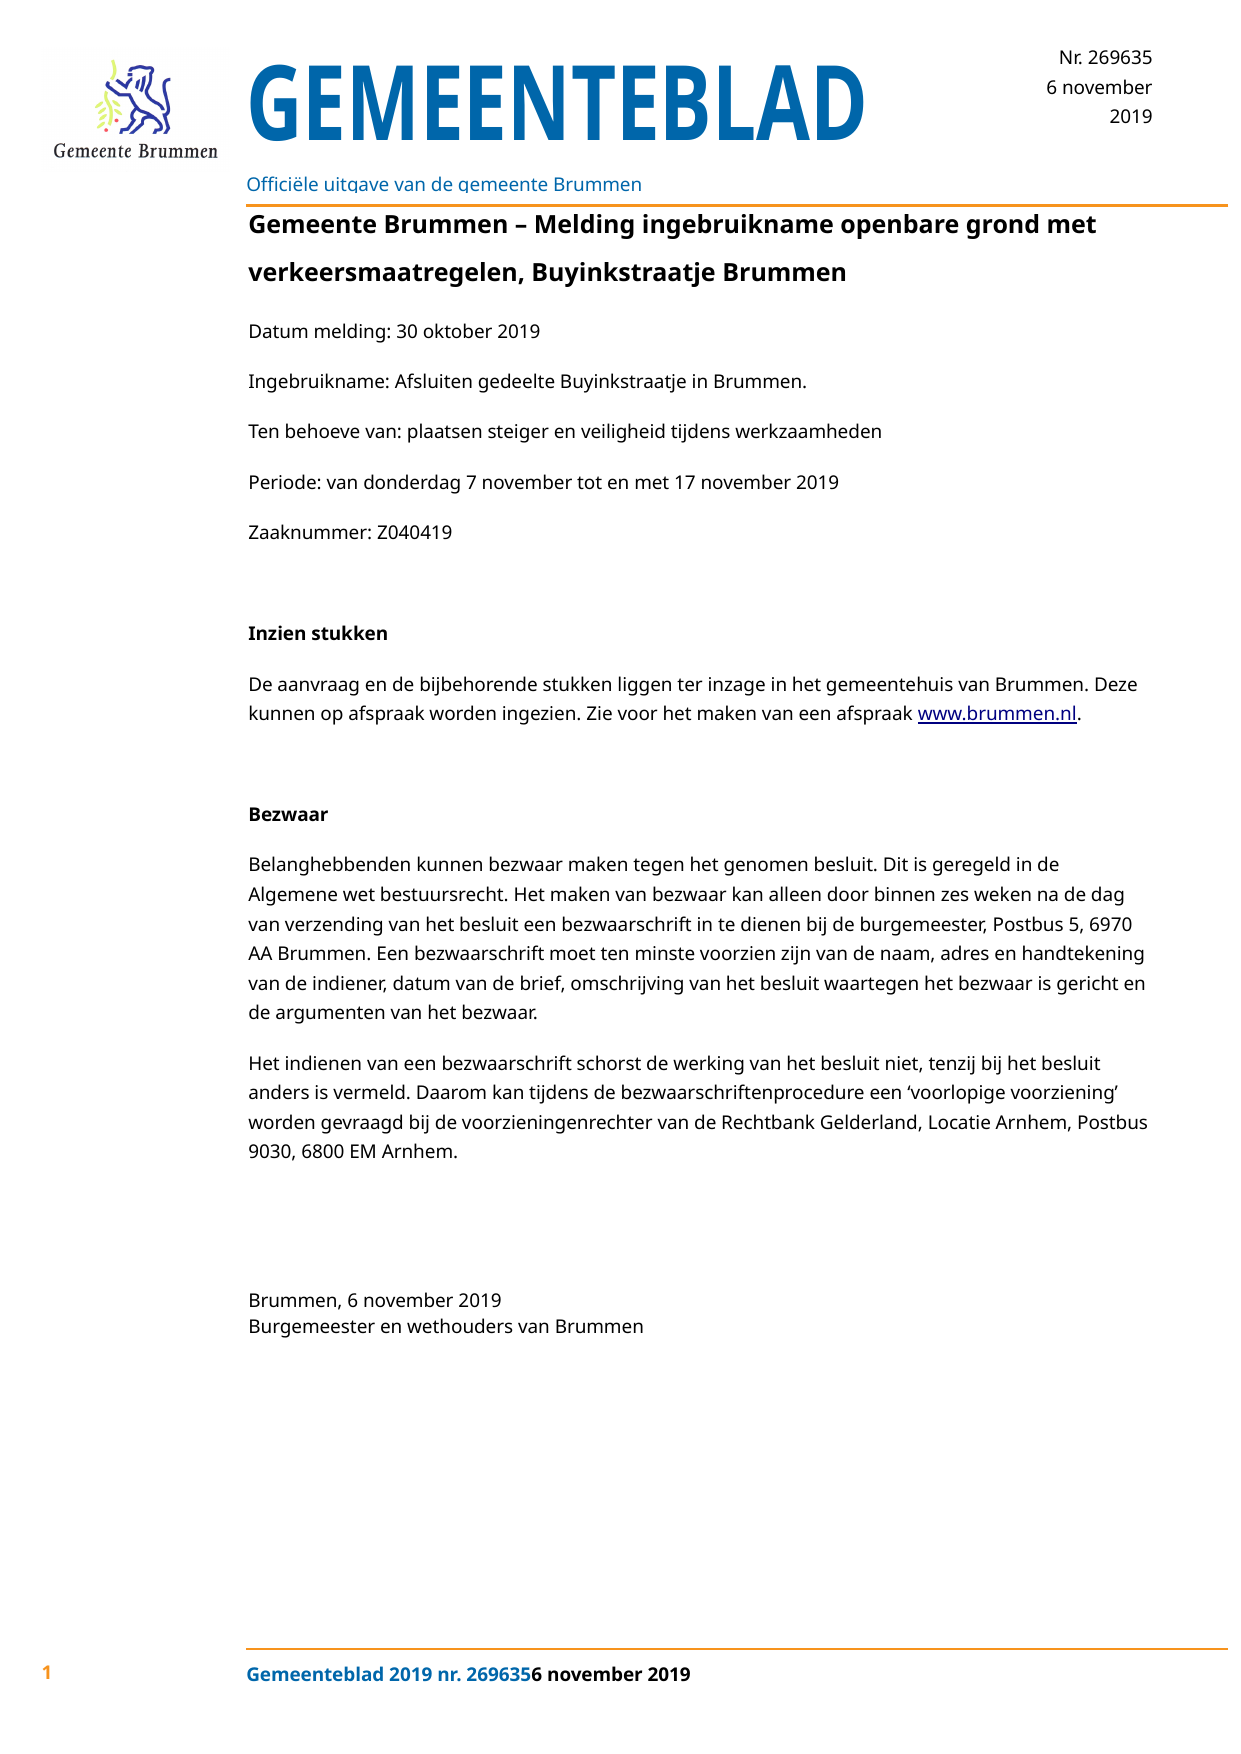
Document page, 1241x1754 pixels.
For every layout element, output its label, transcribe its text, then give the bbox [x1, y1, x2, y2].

picture [41, 47, 231, 172]
text Gemeente Brummen – Melding ingebruikname openbare grond met verkeersmaatregelen, Buyinkstraatje Brummen [248, 207, 1152, 288]
text Brummen, 6 november 2019 [248, 1287, 1152, 1313]
text Het indienen van een bezwaarschrift schorst de werking van het besluit niet, tenzij bij het besluit anders is vermeld. Daarom kan tijdens de bezwaarschriftenprocedure een ‘voorlopige voorziening’ worden gevraagd bij de voorzieningenrechter van de Rechtbank Gelderland, Locatie Arnhem, Postbus 9030, 6800 EM Arnhem. [248, 1050, 1152, 1164]
text Belanghebbenden kunnen bezwaar maken tegen het genomen besluit. Dit is geregeld in de Algemene wet bestuursrecht. Het maken van bezwaar kan alleen door binnen zes weken na de dag van verzending van het besluit een bezwaarschrift in te dienen bij de burgemeester, Postbus 5, 6970 AA Brummen. Een bezwaarschrift moet ten minste voorzien zijn van de naam, adres en handtekening van de indiener, datum van de brief, omschrijving van het besluit waartegen het bezwaar is gericht en de argumenten van het bezwaar. [248, 852, 1152, 1025]
text Datum melding: 30 oktober 2019 [248, 318, 1152, 344]
text Burgemeester en wethouders van Brummen [248, 1313, 1152, 1339]
text Periode: van donderdag 7 november tot en met 17 november 2019 [248, 469, 1152, 495]
text Ingebruikname: Afsluiten gedeelte Buyinkstraatje in Brummen. [248, 368, 1152, 394]
text Bezwaar [248, 801, 1152, 827]
text Ten behoeve van: plaatsen steiger en veiligheid tijdens werkzaamheden [248, 419, 1152, 444]
text De aanvraag en de bijbehorende stukken liggen ter inzage in het gemeentehuis van Brummen. Deze kunnen op afspraak worden ingezien. Zie voor het maken van een afspraak www.brummen.nl. [248, 671, 1152, 726]
text Inzien stukken [248, 620, 1152, 646]
text Zaaknummer: Z040419 [248, 519, 1152, 545]
